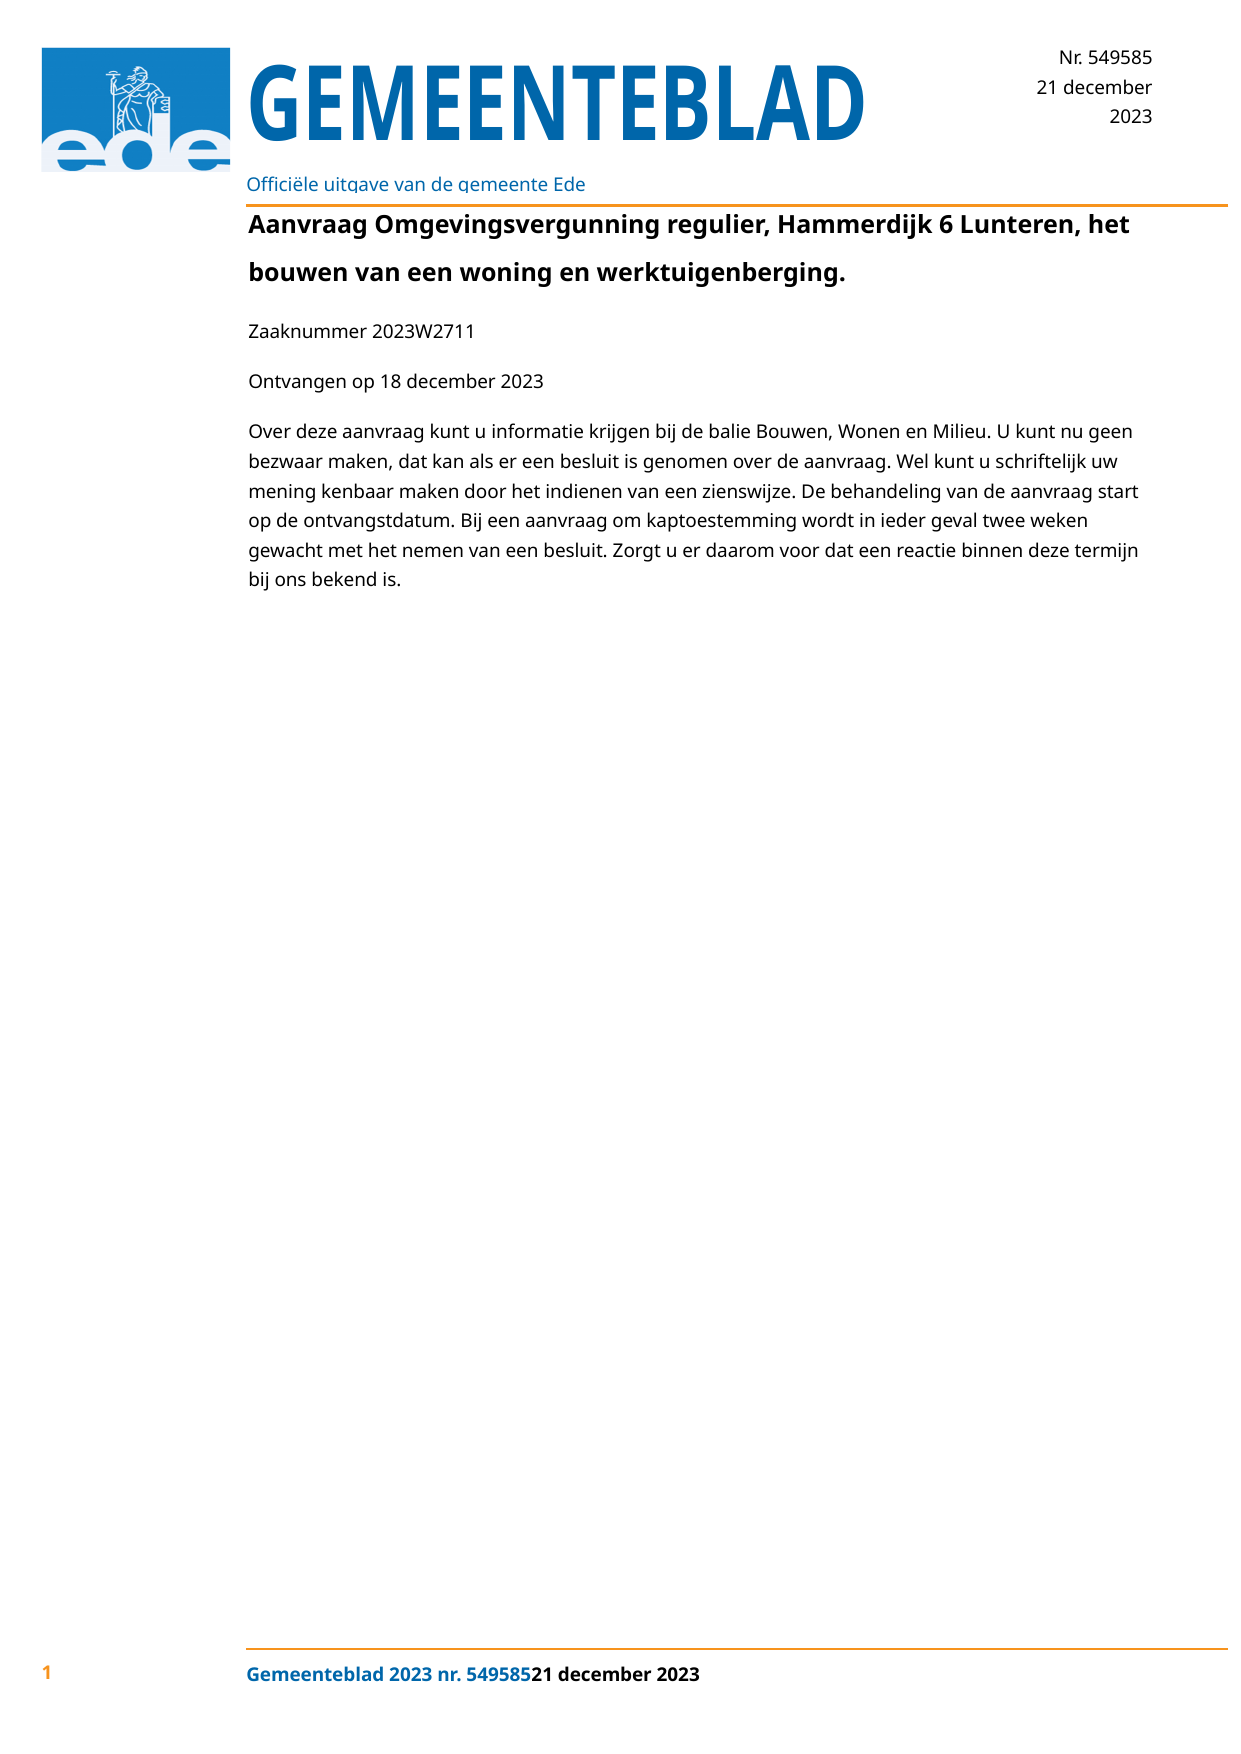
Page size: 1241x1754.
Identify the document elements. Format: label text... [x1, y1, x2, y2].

picture [41, 47, 231, 172]
text Over deze aanvraag kunt u informatie krijgen bij de balie Bouwen, Wonen en Milieu. U kunt nu geen bezwaar maken, dat kan als er een besluit is genomen over de aanvraag. Wel kunt u schriftelijk uw mening kenbaar maken door het indienen van een zienswijze. De behandeling van de aanvraag start op de ontvangstdatum. Bij een aanvraag om kaptoestemming wordt in ieder geval twee weken gewacht met het nemen van een besluit. Zorgt u er daarom voor dat een reactie binnen deze termijn bij ons bekend is. [248, 419, 1152, 592]
text Zaaknummer 2023W2711 [248, 318, 1152, 344]
text Aanvraag Omgevingsvergunning regulier, Hammerdijk 6 Lunteren, het bouwen van een woning en werktuigenberging. [248, 207, 1152, 288]
text Ontvangen op 18 december 2023 [248, 368, 1152, 394]
